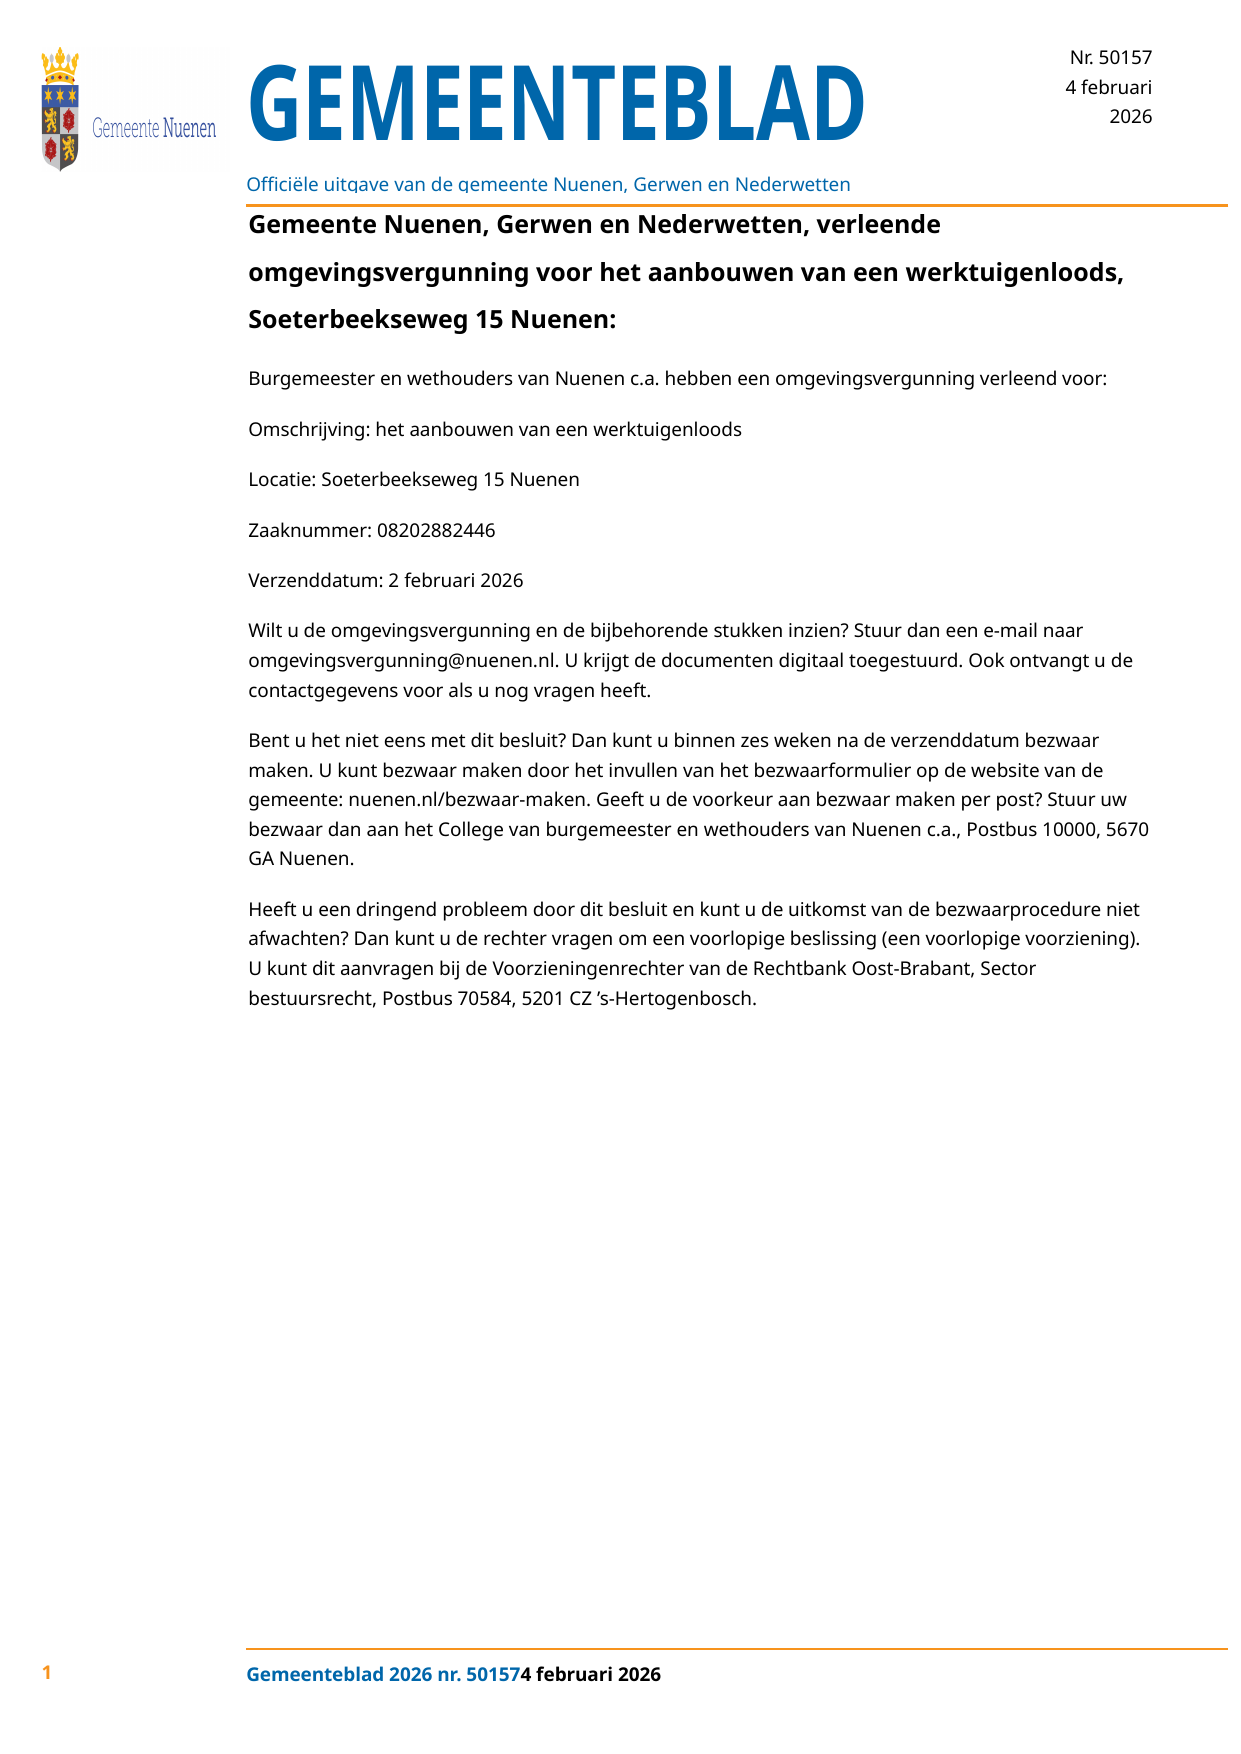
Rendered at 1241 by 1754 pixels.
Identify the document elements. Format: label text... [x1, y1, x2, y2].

text Omschrijving: het aanbouwen van een werktuigenloods [248, 416, 1152, 442]
text Zaaknummer: 08202882446 [248, 517, 1152, 542]
text Locatie: Soeterbeekseweg 15 Nuenen [248, 466, 1152, 492]
text Bent u het niet eens met dit besluit? Dan kunt u binnen zes weken na de verzenddatum bezwaar maken. U kunt bezwaar maken door het invullen van het bezwaarformulier op de website van de gemeente: nuenen.nl/bezwaar-maken. Geeft u de voorkeur aan bezwaar maken per post? Stuur uw bezwaar dan aan het College van burgemeester en wethouders van Nuenen c.a., Postbus 10000, 5670 GA Nuenen. [248, 727, 1152, 871]
text Heeft u een dringend probleem door dit besluit en kunt u de uitkomst van de bezwaarprocedure niet afwachten? Dan kunt u de rechter vragen om een voorlopige beslissing (een voorlopige voorziening). U kunt dit aanvragen bij de Voorzieningenrechter van de Rechtbank Oost-Brabant, Sector bestuursrecht, Postbus 70584, 5201 CZ ’s-Hertogenbosch. [248, 896, 1152, 1010]
text Verzenddatum: 2 februari 2026 [248, 567, 1152, 593]
picture [41, 47, 231, 172]
text Burgemeester en wethouders van Nuenen c.a. hebben een omgevingsvergunning verleend voor: [248, 366, 1152, 391]
text Gemeente Nuenen, Gerwen en Nederwetten, verleende omgevingsvergunning voor het aanbouwen van een werktuigenloods, Soeterbeekseweg 15 Nuenen: [248, 207, 1152, 336]
text Wilt u de omgevingsvergunning en de bijbehorende stukken inzien? Stuur dan een e-mail naar omgevingsvergunning@nuenen.nl. U krijgt de documenten digitaal toegestuurd. Ook ontvangt u de contactgegevens voor als u nog vragen heeft. [248, 618, 1152, 702]
